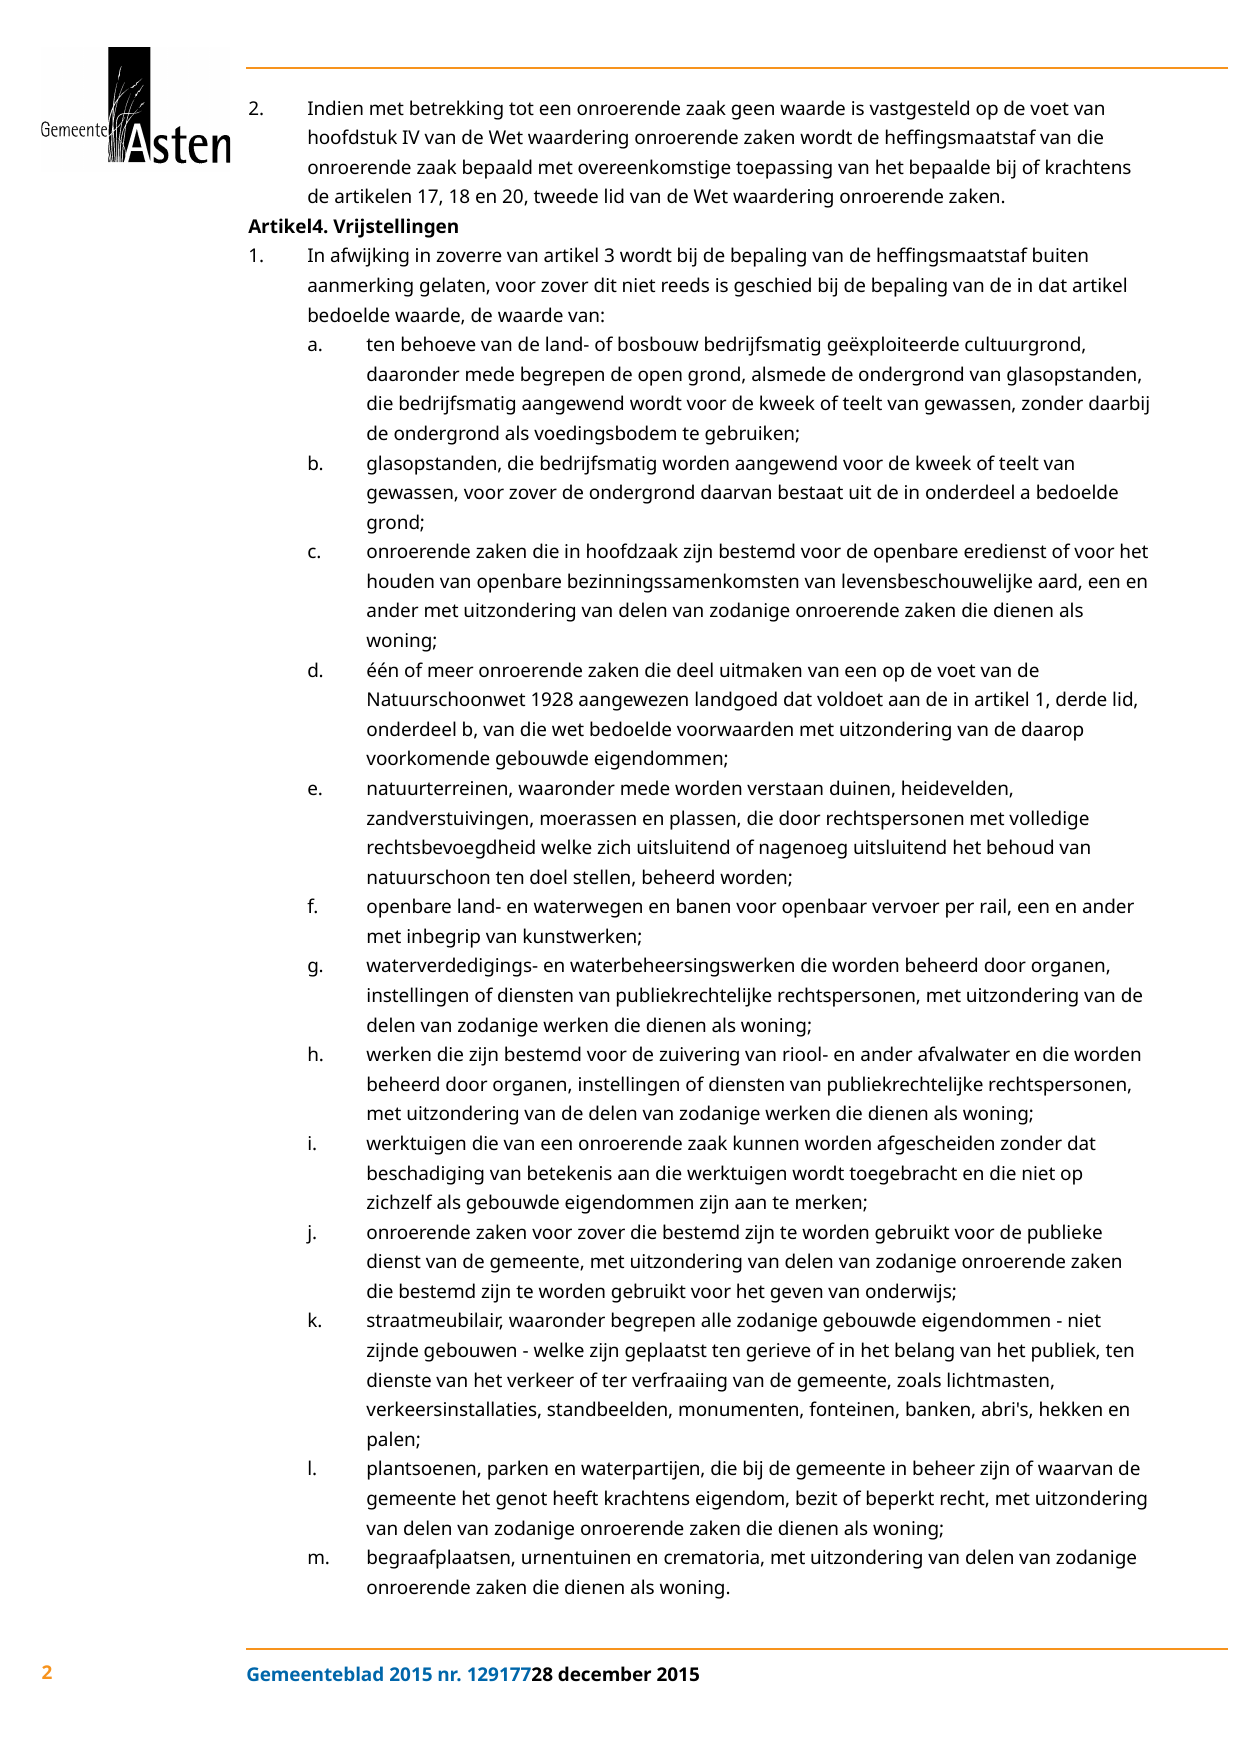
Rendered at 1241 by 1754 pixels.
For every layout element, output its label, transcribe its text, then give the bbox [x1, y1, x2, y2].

list In afwijking in zoverre van artikel 3 wordt bij de bepaling van de heffingsmaatstaf buiten aanmerking gelaten, voor zover dit niet reeds is geschied bij de bepaling van de in dat artikel bedoelde waarde, de waarde van: [248, 243, 1152, 328]
list begraafplaatsen, urnentuinen en crematoria, met uitzondering van delen van zodanige onroerende zaken die dienen als woning. [307, 1544, 1152, 1600]
list natuurterreinen, waaronder mede worden verstaan duinen, heidevelden, zandverstuivingen, moerassen en plassen, die door rechtspersonen met volledige rechtsbevoegdheid welke zich uitsluitend of nagenoeg uitsluitend het behoud van natuurschoon ten doel stellen, beheerd worden; [307, 775, 1152, 890]
list werken die zijn bestemd voor de zuivering van riool- en ander afvalwater en die worden beheerd door organen, instellingen of diensten van publiekrechtelijke rechtspersonen, met uitzondering van de delen van zodanige werken die dienen als woning; [307, 1041, 1152, 1126]
picture [41, 47, 231, 172]
list één of meer onroerende zaken die deel uitmaken van een op de voet van de Natuurschoonwet 1928 aangewezen landgoed dat voldoet aan de in artikel 1, derde lid, onderdeel b, van die wet bedoelde voorwaarden met uitzondering van de daarop voorkomende gebouwde eigendommen; [307, 657, 1152, 771]
list Indien met betrekking tot een onroerende zaak geen waarde is vastgesteld op de voet van hoofdstuk IV van de Wet waardering onroerende zaken wordt de heffingsmaatstaf van die onroerende zaak bepaald met overeenkomstige toepassing van het bepaalde bij of krachtens de artikelen 17, 18 en 20, tweede lid van de Wet waardering onroerende zaken. [248, 95, 1152, 209]
list glasopstanden, die bedrijfsmatig worden aangewend voor de kweek of teelt van gewassen, voor zover de ondergrond daarvan bestaat uit de in onderdeel a bedoelde grond; [307, 450, 1152, 535]
list straatmeubilair, waaronder begrepen alle zodanige gebouwde eigendommen - niet zijnde gebouwen - welke zijn geplaatst ten gerieve of in het belang van het publiek, ten dienste van het verkeer of ter verfraaiing van de gemeente, zoals lichtmasten, verkeersinstallaties, standbeelden, monumenten, fonteinen, banken, abri's, hekken en palen; [307, 1308, 1152, 1452]
list plantsoenen, parken en waterpartijen, die bij de gemeente in beheer zijn of waarvan de gemeente het genot heeft krachtens eigendom, bezit of beperkt recht, met uitzondering van delen van zodanige onroerende zaken die dienen als woning; [307, 1456, 1152, 1541]
list waterverdedigings- en waterbeheersingswerken die worden beheerd door organen, instellingen of diensten van publiekrechtelijke rechtspersonen, met uitzondering van de delen van zodanige werken die dienen als woning; [307, 953, 1152, 1038]
list onroerende zaken die in hoofdzaak zijn bestemd voor de openbare eredienst of voor het houden van openbare bezinningssamenkomsten van levensbeschouwelijke aard, een en ander met uitzondering van delen van zodanige onroerende zaken die dienen als woning; [307, 538, 1152, 653]
list werktuigen die van een onroerende zaak kunnen worden afgescheiden zonder dat beschadiging van betekenis aan die werktuigen wordt toegebracht en die niet op zichzelf als gebouwde eigendommen zijn aan te merken; [307, 1130, 1152, 1215]
list ten behoeve van de land- of bosbouw bedrijfsmatig geëxploiteerde cultuurgrond, daaronder mede begrepen de open grond, alsmede de ondergrond van glasopstanden, die bedrijfsmatig aangewend wordt voor de kweek of teelt van gewassen, zonder daarbij de ondergrond als voedingsbodem te gebruiken; [307, 331, 1152, 446]
text Artikel4. Vrijstellingen [248, 213, 1152, 239]
list openbare land- en waterwegen en banen voor openbaar vervoer per rail, een en ander met inbegrip van kunstwerken; [307, 893, 1152, 949]
list onroerende zaken voor zover die bestemd zijn te worden gebruikt voor de publieke dienst van de gemeente, met uitzondering van delen van zodanige onroerende zaken die bestemd zijn te worden gebruikt voor het geven van onderwijs; [307, 1219, 1152, 1304]
